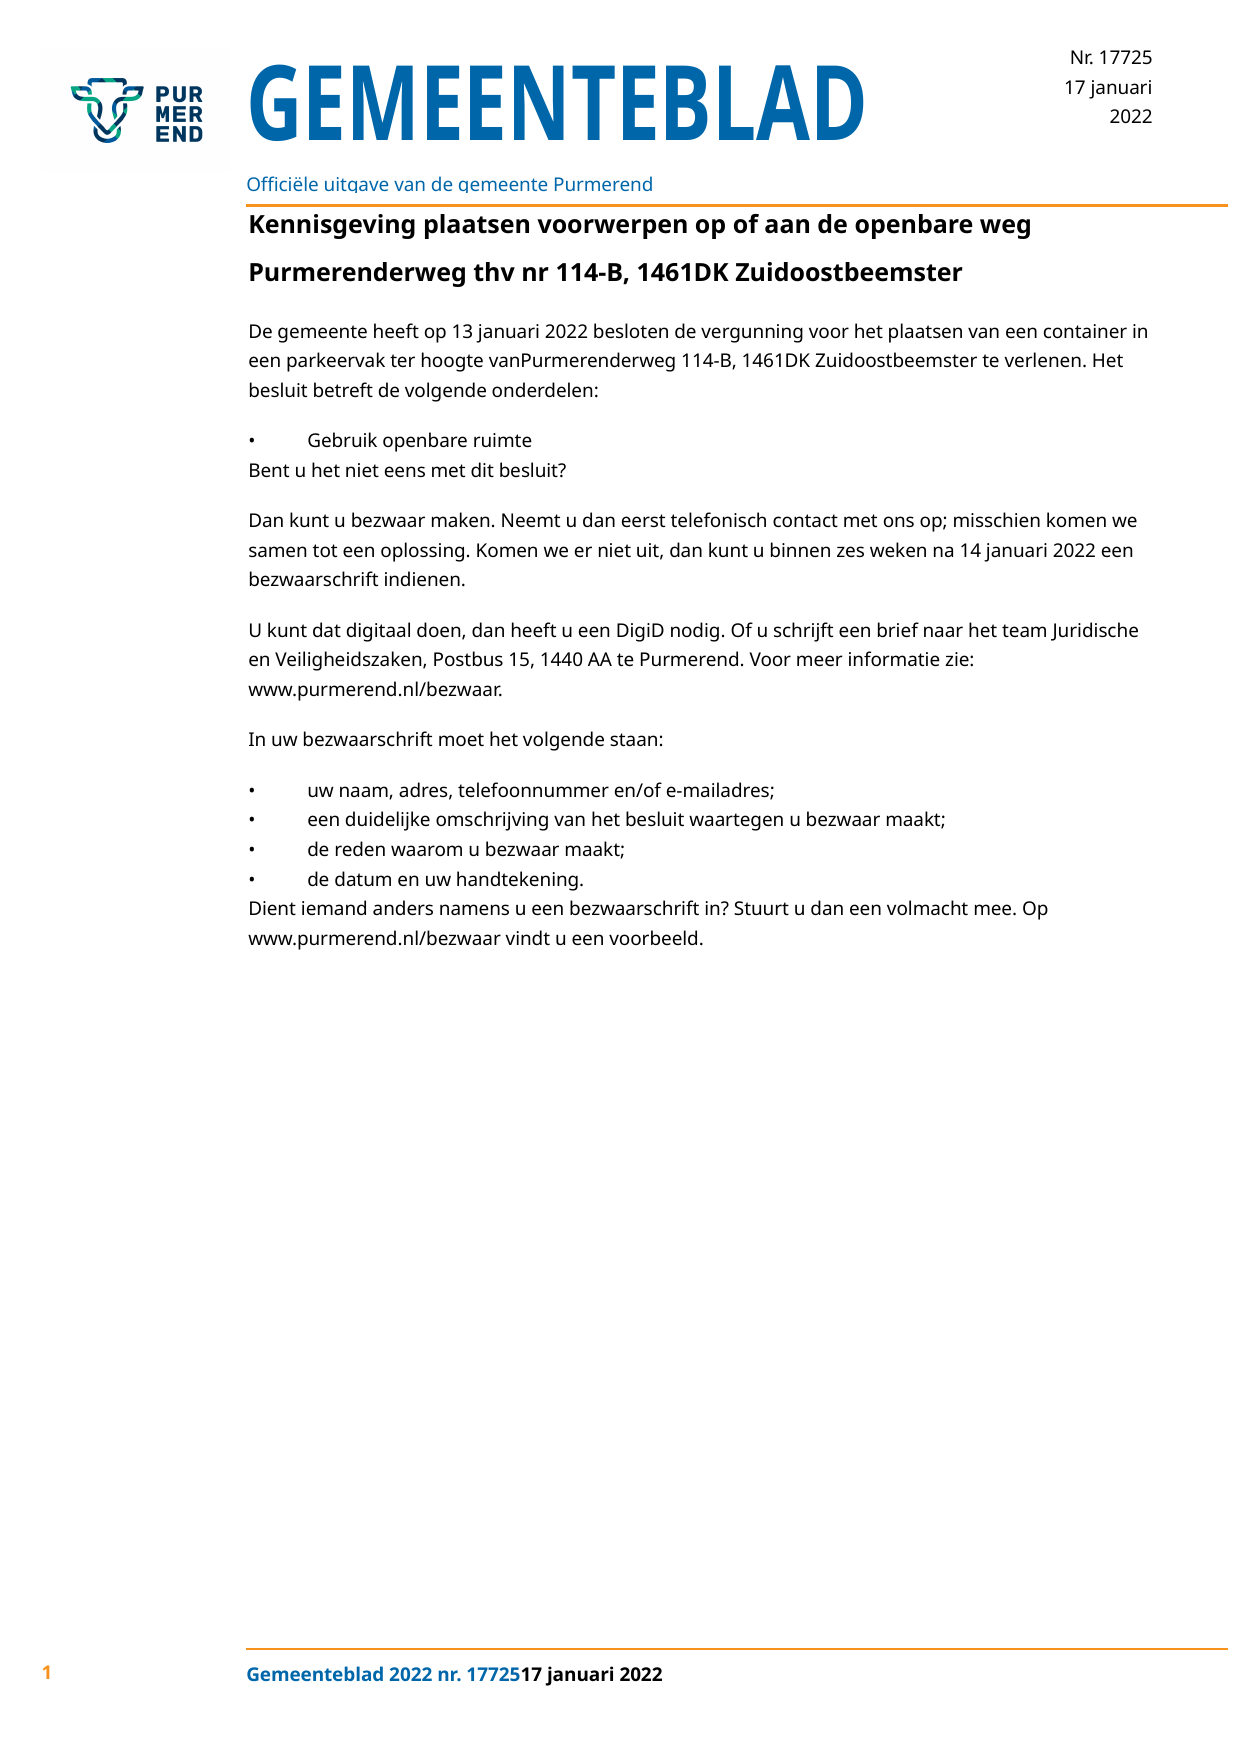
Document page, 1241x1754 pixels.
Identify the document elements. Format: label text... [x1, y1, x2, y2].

text Dan kunt u bezwaar maken. Neemt u dan eerst telefonisch contact met ons op; misschien komen we samen tot een oplossing. Komen we er niet uit, dan kunt u binnen zes weken na 14 januari 2022 een bezwaarschrift indienen. [248, 507, 1152, 592]
list de datum en uw handtekening. [248, 866, 1152, 892]
text Kennisgeving plaatsen voorwerpen op of aan de openbare weg Purmerenderweg thv nr 114-B, 1461DK Zuidoostbeemster [248, 207, 1152, 288]
text Bent u het niet eens met dit besluit? [248, 457, 1152, 483]
list de reden waarom u bezwaar maakt; [248, 836, 1152, 862]
text Dient iemand anders namens u een bezwaarschrift in? Stuurt u dan een volmacht mee. Op www.purmerend.nl/bezwaar vindt u een voorbeeld. [248, 895, 1152, 951]
text U kunt dat digitaal doen, dan heeft u een DigiD nodig. Of u schrijft een brief naar het team Juridische en Veiligheidszaken, Postbus 15, 1440 AA te Purmerend. Voor meer informatie zie: www.purmerend.nl/bezwaar. [248, 617, 1152, 702]
picture [41, 47, 231, 172]
list een duidelijke omschrijving van het besluit waartegen u bezwaar maakt; [248, 807, 1152, 832]
text In uw bezwaarschrift moet het volgende staan: [248, 727, 1152, 752]
list Gebruik openbare ruimte [248, 427, 1152, 453]
text De gemeente heeft op 13 januari 2022 besloten de vergunning voor het plaatsen van een container in een parkeervak ter hoogte vanPurmerenderweg 114-B, 1461DK Zuidoostbeemster te verlenen. Het besluit betreft de volgende onderdelen: [248, 318, 1152, 403]
list uw naam, adres, telefoonnummer en/of e-mailadres; [248, 777, 1152, 803]
